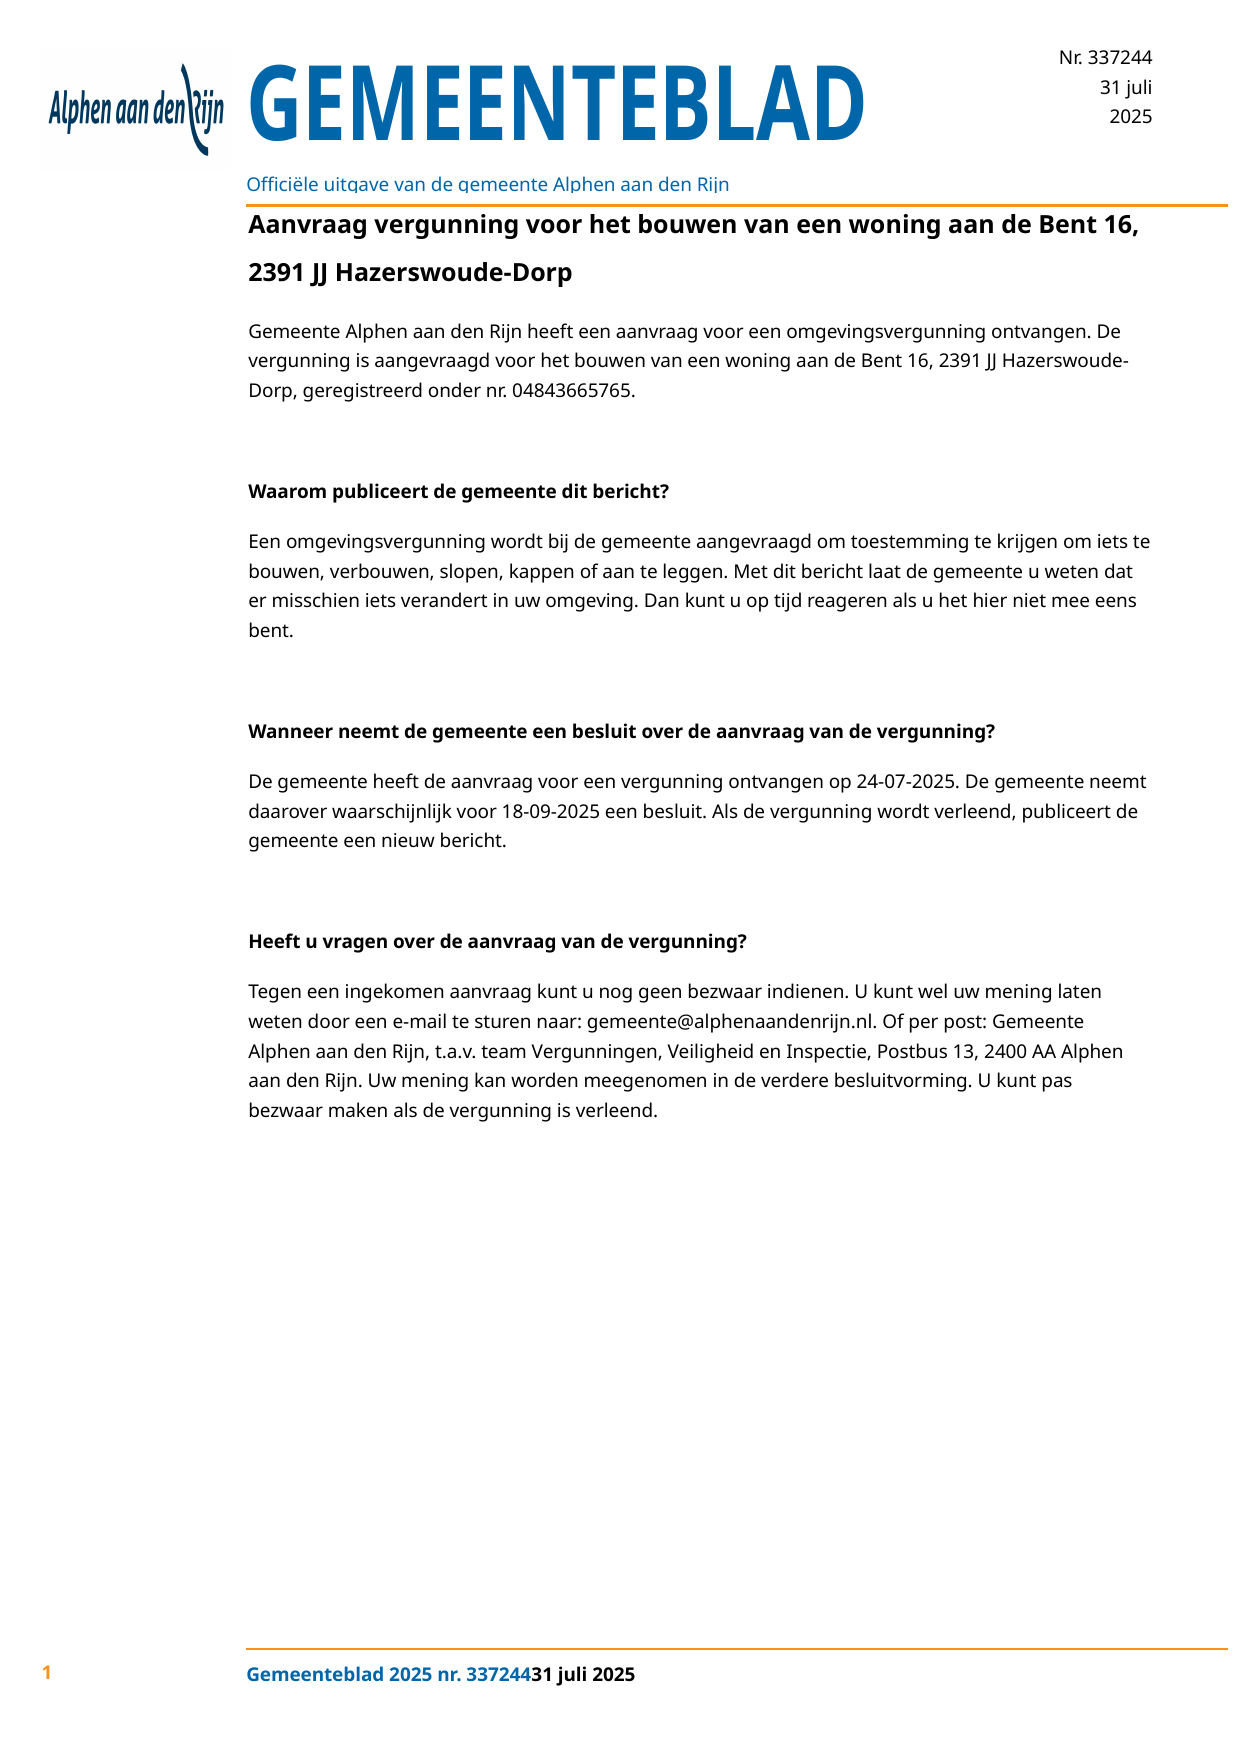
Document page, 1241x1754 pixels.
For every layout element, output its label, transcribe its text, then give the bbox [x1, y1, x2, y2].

text Waarom publiceert de gemeente dit bericht? [248, 478, 1152, 504]
text Een omgevingsvergunning wordt bij de gemeente aangevraagd om toestemming te krijgen om iets te bouwen, verbouwen, slopen, kappen of aan te leggen. Met dit bericht laat de gemeente u weten dat er misschien iets verandert in uw omgeving. Dan kunt u op tijd reageren als u het hier niet mee eens bent. [248, 528, 1152, 643]
text Tegen een ingekomen aanvraag kunt u nog geen bezwaar indienen. U kunt wel uw mening laten weten door een e-mail te sturen naar: gemeente@alphenaandenrijn.nl. Of per post: Gemeente Alphen aan den Rijn, t.a.v. team Vergunningen, Veiligheid en Inspectie, Postbus 13, 2400 AA Alphen aan den Rijn. Uw mening kan worden meegenomen in de verdere besluitvorming. U kunt pas bezwaar maken als de vergunning is verleend. [248, 979, 1152, 1123]
picture [41, 47, 231, 172]
text Gemeente Alphen aan den Rijn heeft een aanvraag voor een omgevingsvergunning ontvangen. De vergunning is aangevraagd voor het bouwen van een woning aan de Bent 16, 2391 JJ Hazerswoude-Dorp, geregistreerd onder nr. 04843665765. [248, 318, 1152, 403]
text De gemeente heeft de aanvraag voor een vergunning ontvangen op 24-07-2025. De gemeente neemt daarover waarschijnlijk voor 18-09-2025 een besluit. Als de vergunning wordt verleend, publiceert de gemeente een nieuw bericht. [248, 768, 1152, 853]
text Heeft u vragen over de aanvraag van de vergunning? [248, 928, 1152, 954]
text Aanvraag vergunning voor het bouwen van een woning aan de Bent 16, 2391 JJ Hazerswoude-Dorp [248, 207, 1152, 288]
text Wanneer neemt de gemeente een besluit over de aanvraag van de vergunning? [248, 718, 1152, 744]
